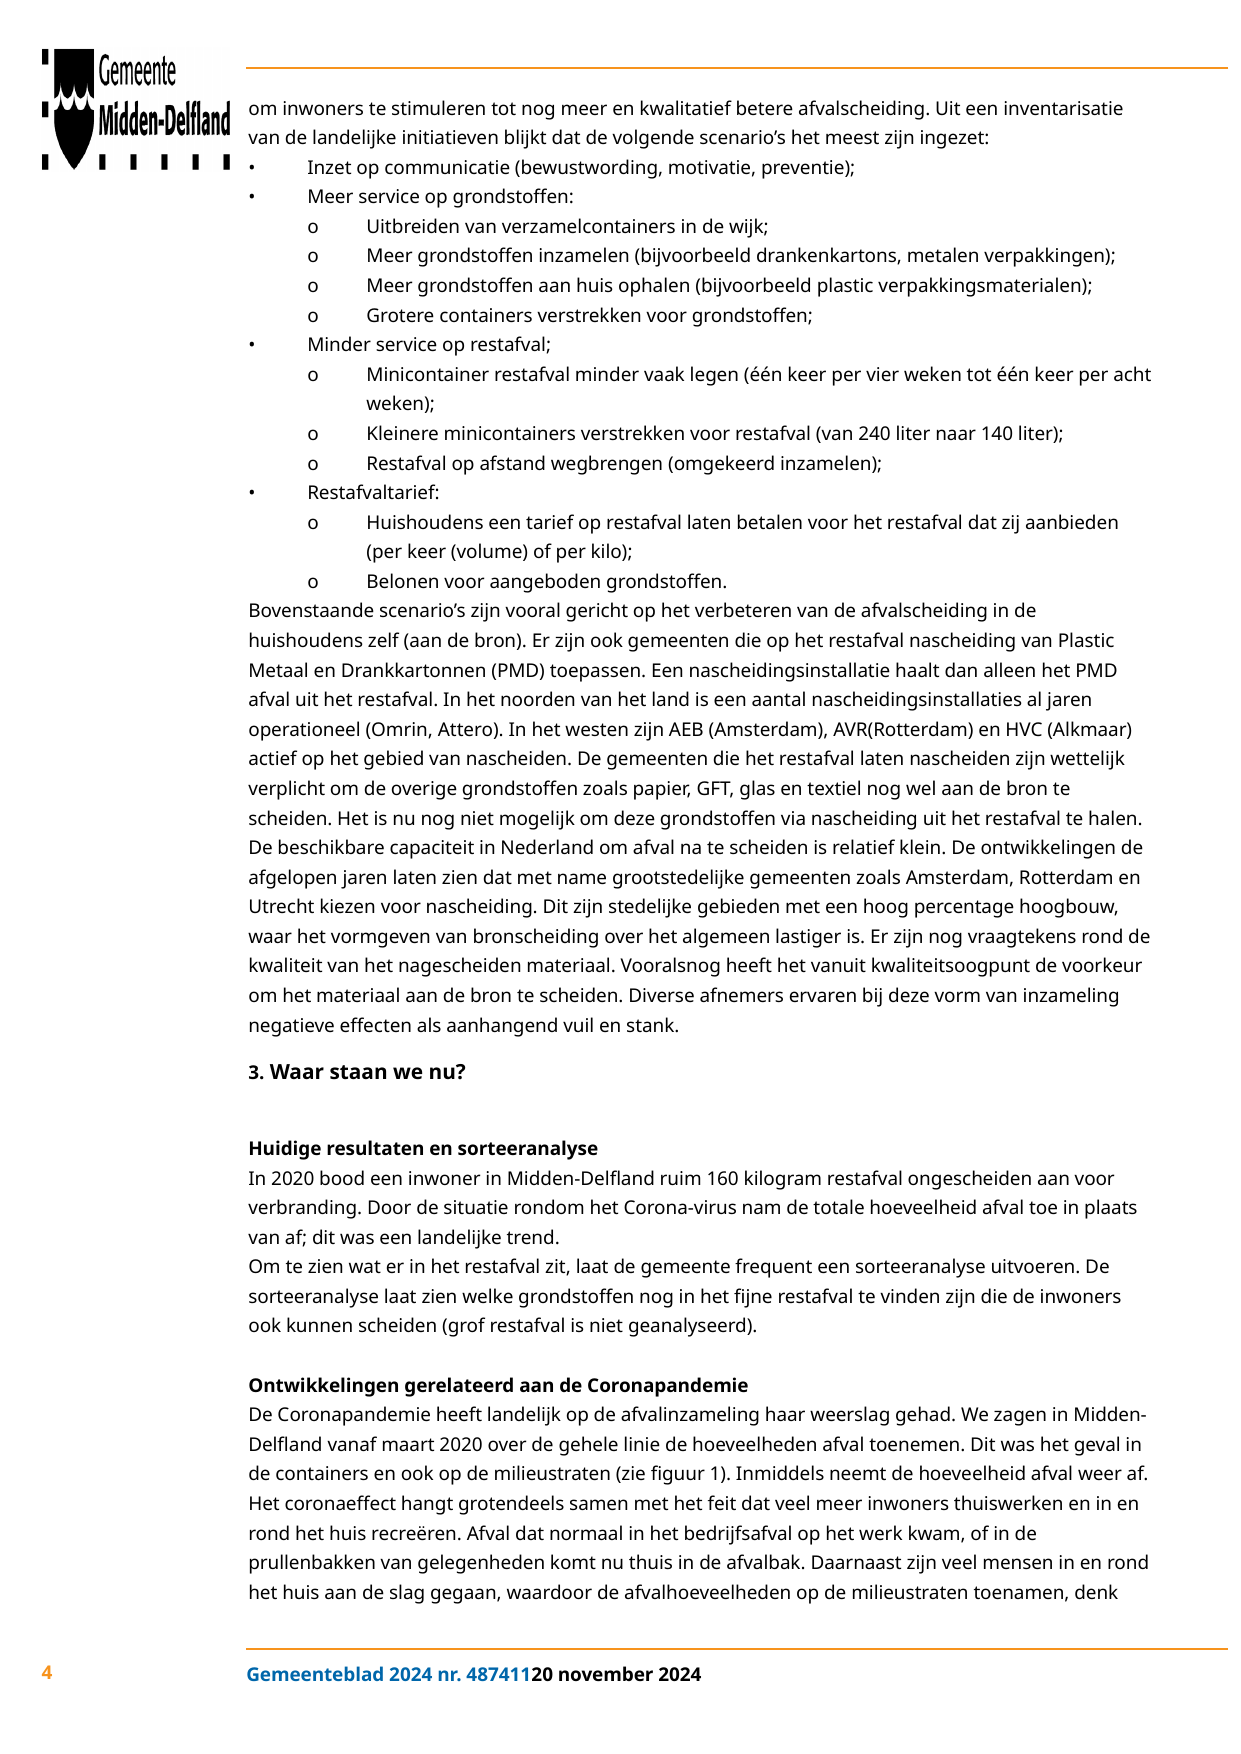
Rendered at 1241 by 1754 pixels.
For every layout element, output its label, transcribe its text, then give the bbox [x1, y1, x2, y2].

list Belonen voor aangeboden grondstoffen. [307, 568, 1152, 594]
list Restafval op afstand wegbrengen (omgekeerd inzamelen); [307, 450, 1152, 476]
list Minder service op restafval; [248, 331, 1152, 357]
text Huidige resultaten en sorteeranalyse [248, 1135, 1152, 1161]
list Inzet op communicatie (bewustwording, motivatie, preventie); [248, 154, 1152, 180]
list Restafvaltarief: [248, 479, 1152, 505]
list Uitbreiden van verzamelcontainers in de wijk; [307, 213, 1152, 239]
list Meer service op grondstoffen: [248, 183, 1152, 209]
list Grotere containers verstrekken voor grondstoffen; [307, 302, 1152, 328]
text om inwoners te stimuleren tot nog meer en kwalitatief betere afvalscheiding. Uit een inventarisatie van de landelijke initiatieven blijkt dat de volgende scenario’s het meest zijn ingezet: [248, 95, 1152, 150]
text De Coronapandemie heeft landelijk op de afvalinzameling haar weerslag gehad. We zagen in Midden-Delfland vanaf maart 2020 over de gehele linie de hoeveelheden afval toenemen. Dit was het geval in de containers en ook op de milieustraten (zie figuur 1). Inmiddels neemt de hoeveelheid afval weer af. Het coronaeffect hangt grotendeels samen met het feit dat veel meer inwoners thuiswerken en in en rond het huis recreëren. Afval dat normaal in het bedrijfsafval op het werk kwam, of in de prullenbakken van gelegenheden komt nu thuis in de afvalbak. Daarnaast zijn veel mensen in en rond het huis aan de slag gegaan, waardoor de afvalhoeveelheden op de milieustraten toenamen, denk [248, 1401, 1152, 1605]
text Om te zien wat er in het restafval zit, laat de gemeente frequent een sorteeranalyse uitvoeren. De sorteeranalyse laat zien welke grondstoffen nog in het fijne restafval te vinden zijn die de inwoners ook kunnen scheiden (grof restafval is niet geanalyseerd). [248, 1253, 1152, 1338]
list Meer grondstoffen aan huis ophalen (bijvoorbeeld plastic verpakkingsmaterialen); [307, 272, 1152, 298]
text Ontwikkelingen gerelateerd aan de Coronapandemie [248, 1372, 1152, 1398]
list Meer grondstoffen inzamelen (bijvoorbeeld drankenkartons, metalen verpakkingen); [307, 243, 1152, 268]
picture [41, 47, 231, 172]
list Minicontainer restafval minder vaak legen (één keer per vier weken tot één keer per acht weken); [307, 361, 1152, 416]
text In 2020 bood een inwoner in Midden-Delfland ruim 160 kilogram restafval ongescheiden aan voor verbranding. Door de situatie rondom het Corona-virus nam de totale hoeveelheid afval toe in plaats van af; dit was een landelijke trend. [248, 1165, 1152, 1250]
text Bovenstaande scenario’s zijn vooral gericht op het verbeteren van de afvalscheiding in de huishoudens zelf (aan de bron). Er zijn ook gemeenten die op het restafval nascheiding van Plastic Metaal en Drankkartonnen (PMD) toepassen. Een nascheidingsinstallatie haalt dan alleen het PMD afval uit het restafval. In het noorden van het land is een aantal nascheidingsinstallaties al jaren operationeel (Omrin, Attero). In het westen zijn AEB (Amsterdam), AVR(Rotterdam) en HVC (Alkmaar) actief op het gebied van nascheiden. De gemeenten die het restafval laten nascheiden zijn wettelijk verplicht om de overige grondstoffen zoals papier, GFT, glas en textiel nog wel aan de bron te scheiden. Het is nu nog niet mogelijk om deze grondstoffen via nascheiding uit het restafval te halen. De beschikbare capaciteit in Nederland om afval na te scheiden is relatief klein. De ontwikkelingen de afgelopen jaren laten zien dat met name grootstedelijke gemeenten zoals Amsterdam, Rotterdam en Utrecht kiezen voor nascheiding. Dit zijn stedelijke gebieden met een hoog percentage hoogbouw, waar het vormgeven van bronscheiding over het algemeen lastiger is. Er zijn nog vraagtekens rond de kwaliteit van het nagescheiden materiaal. Vooralsnog heeft het vanuit kwaliteitsoogpunt de voorkeur om het materiaal aan de bron te scheiden. Diverse afnemers ervaren bij deze vorm van inzameling negatieve effecten als aanhangend vuil en stank. [248, 598, 1152, 1038]
list Huishoudens een tarief op restafval laten betalen voor het restafval dat zij aanbieden (per keer (volume) of per kilo); [307, 509, 1152, 564]
text 3. Waar staan we nu? [248, 1057, 1152, 1086]
list Kleinere minicontainers verstrekken voor restafval (van 240 liter naar 140 liter); [307, 420, 1152, 446]
